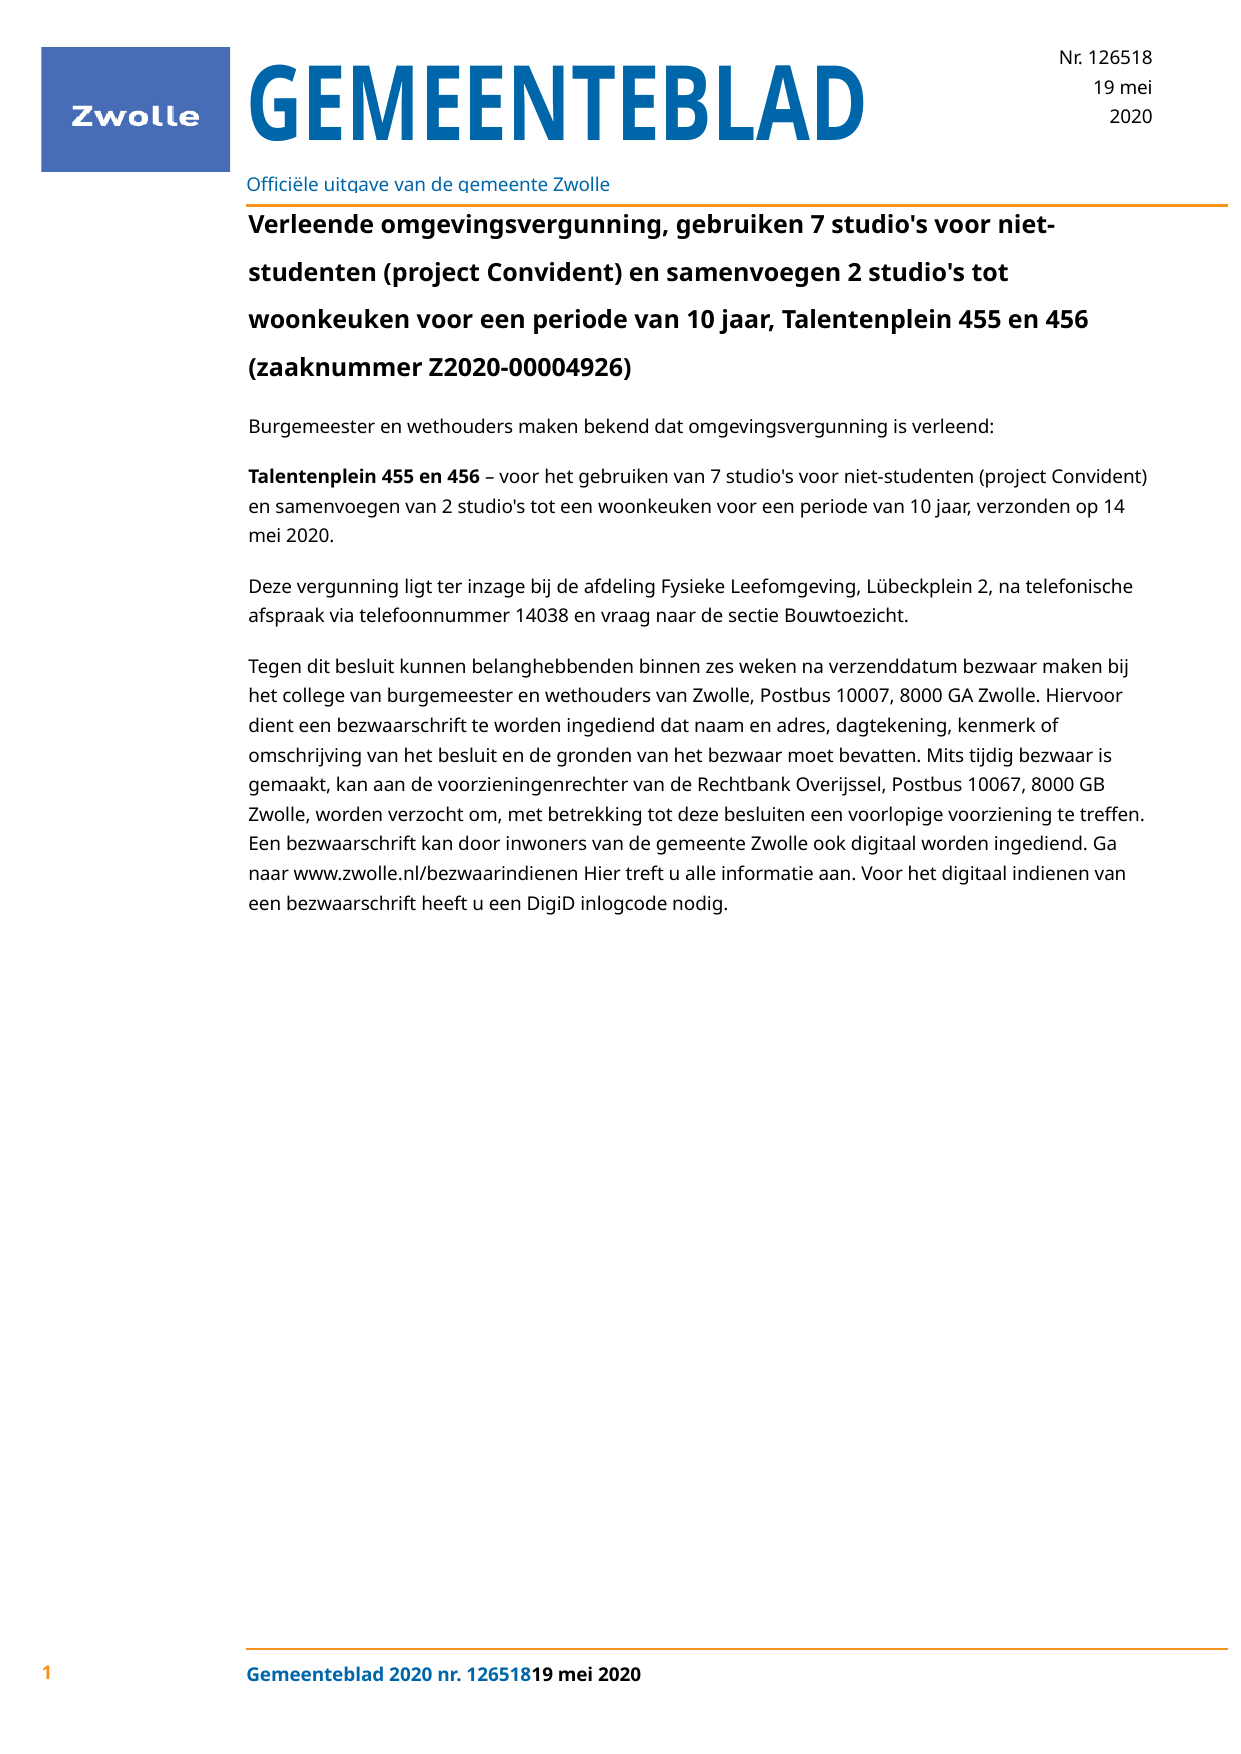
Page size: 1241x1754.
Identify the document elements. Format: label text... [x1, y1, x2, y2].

text Deze vergunning ligt ter inzage bij de afdeling Fysieke Leefomgeving, Lübeckplein 2, na telefonische afspraak via telefoonnummer 14038 en vraag naar de sectie Bouwtoezicht. [248, 573, 1152, 628]
text Talentenplein 455 en 456 – voor het gebruiken van 7 studio's voor niet-studenten (project Convident) en samenvoegen van 2 studio's tot een woonkeuken voor een periode van 10 jaar, verzonden op 14 mei 2020. [248, 463, 1152, 548]
picture [41, 47, 231, 172]
text Verleende omgevingsvergunning, gebruiken 7 studio's voor niet-studenten (project Convident) en samenvoegen 2 studio's tot woonkeuken voor een periode van 10 jaar, Talentenplein 455 en 456 (zaaknummer Z2020-00004926) [248, 207, 1152, 384]
text Burgemeester en wethouders maken bekend dat omgevingsvergunning is verleend: [248, 413, 1152, 439]
text Tegen dit besluit kunnen belanghebbenden binnen zes weken na verzenddatum bezwaar maken bij het college van burgemeester en wethouders van Zwolle, Postbus 10007, 8000 GA Zwolle. Hiervoor dient een bezwaarschrift te worden ingediend dat naam en adres, dagtekening, kenmerk of omschrijving van het besluit en de gronden van het bezwaar moet bevatten. Mits tijdig bezwaar is gemaakt, kan aan de voorzieningenrechter van de Rechtbank Overijssel, Postbus 10067, 8000 GB Zwolle, worden verzocht om, met betrekking tot deze besluiten een voorlopige voorziening te treffen. Een bezwaarschrift kan door inwoners van de gemeente Zwolle ook digitaal worden ingediend. Ga naar www.zwolle.nl/bezwaarindienen Hier treft u alle informatie aan. Voor het digitaal indienen van een bezwaarschrift heeft u een DigiD inlogcode nodig. [248, 653, 1152, 916]
